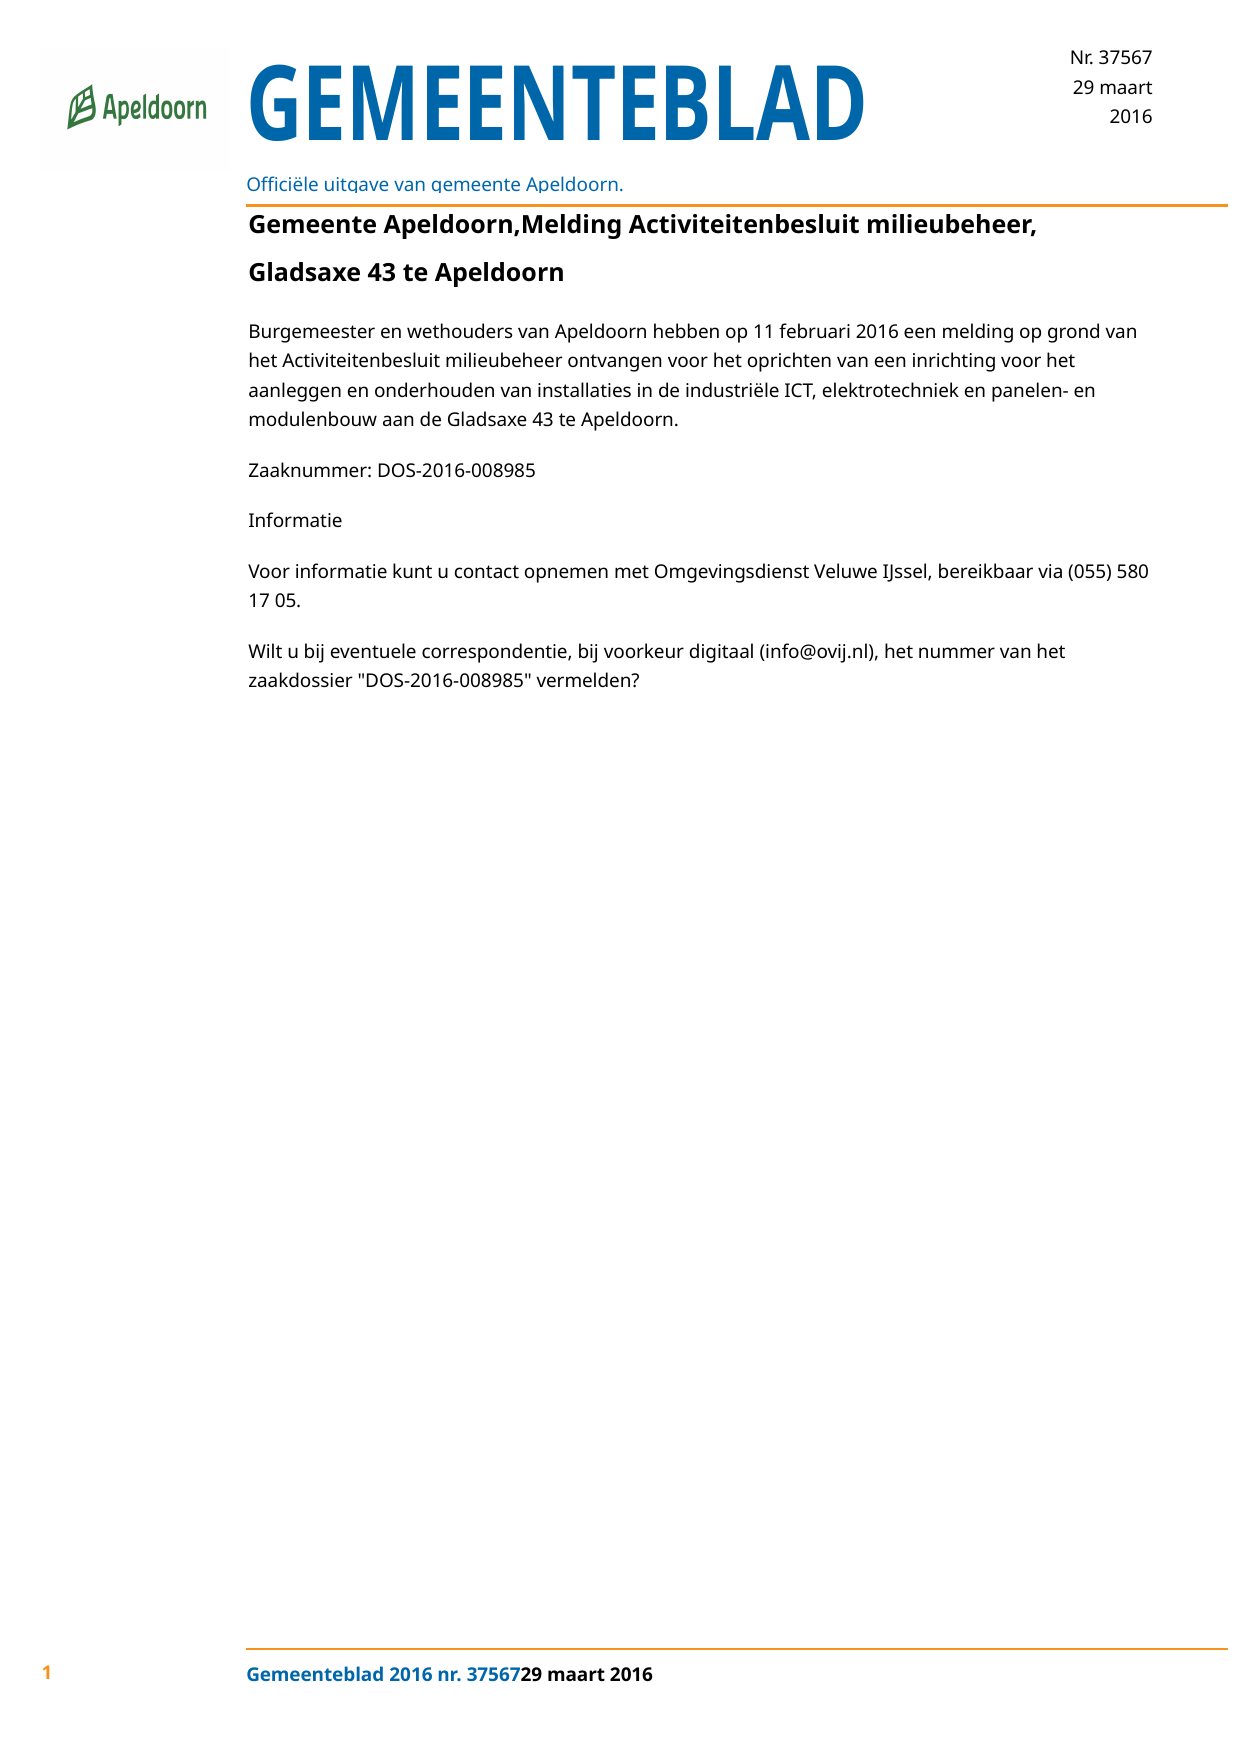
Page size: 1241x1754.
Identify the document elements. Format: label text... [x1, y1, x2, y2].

text Wilt u bij eventuele correspondentie, bij voorkeur digitaal (info@ovij.nl), het nummer van het zaakdossier "DOS-2016-008985" vermelden? [248, 638, 1152, 693]
picture [41, 47, 231, 172]
text Voor informatie kunt u contact opnemen met Omgevingsdienst Veluwe IJssel, bereikbaar via (055) 580 17 05. [248, 558, 1152, 613]
text Zaaknummer: DOS-2016-008985 [248, 457, 1152, 483]
text Burgemeester en wethouders van Apeldoorn hebben op 11 februari 2016 een melding op grond van het Activiteitenbesluit milieubeheer ontvangen voor het oprichten van een inrichting voor het aanleggen en onderhouden van installaties in de industriële ICT, elektrotechniek en panelen- en modulenbouw aan de Gladsaxe 43 te Apeldoorn. [248, 318, 1152, 432]
text Informatie [248, 507, 1152, 533]
text Gemeente Apeldoorn,Melding Activiteitenbesluit milieubeheer, Gladsaxe 43 te Apeldoorn [248, 207, 1152, 288]
